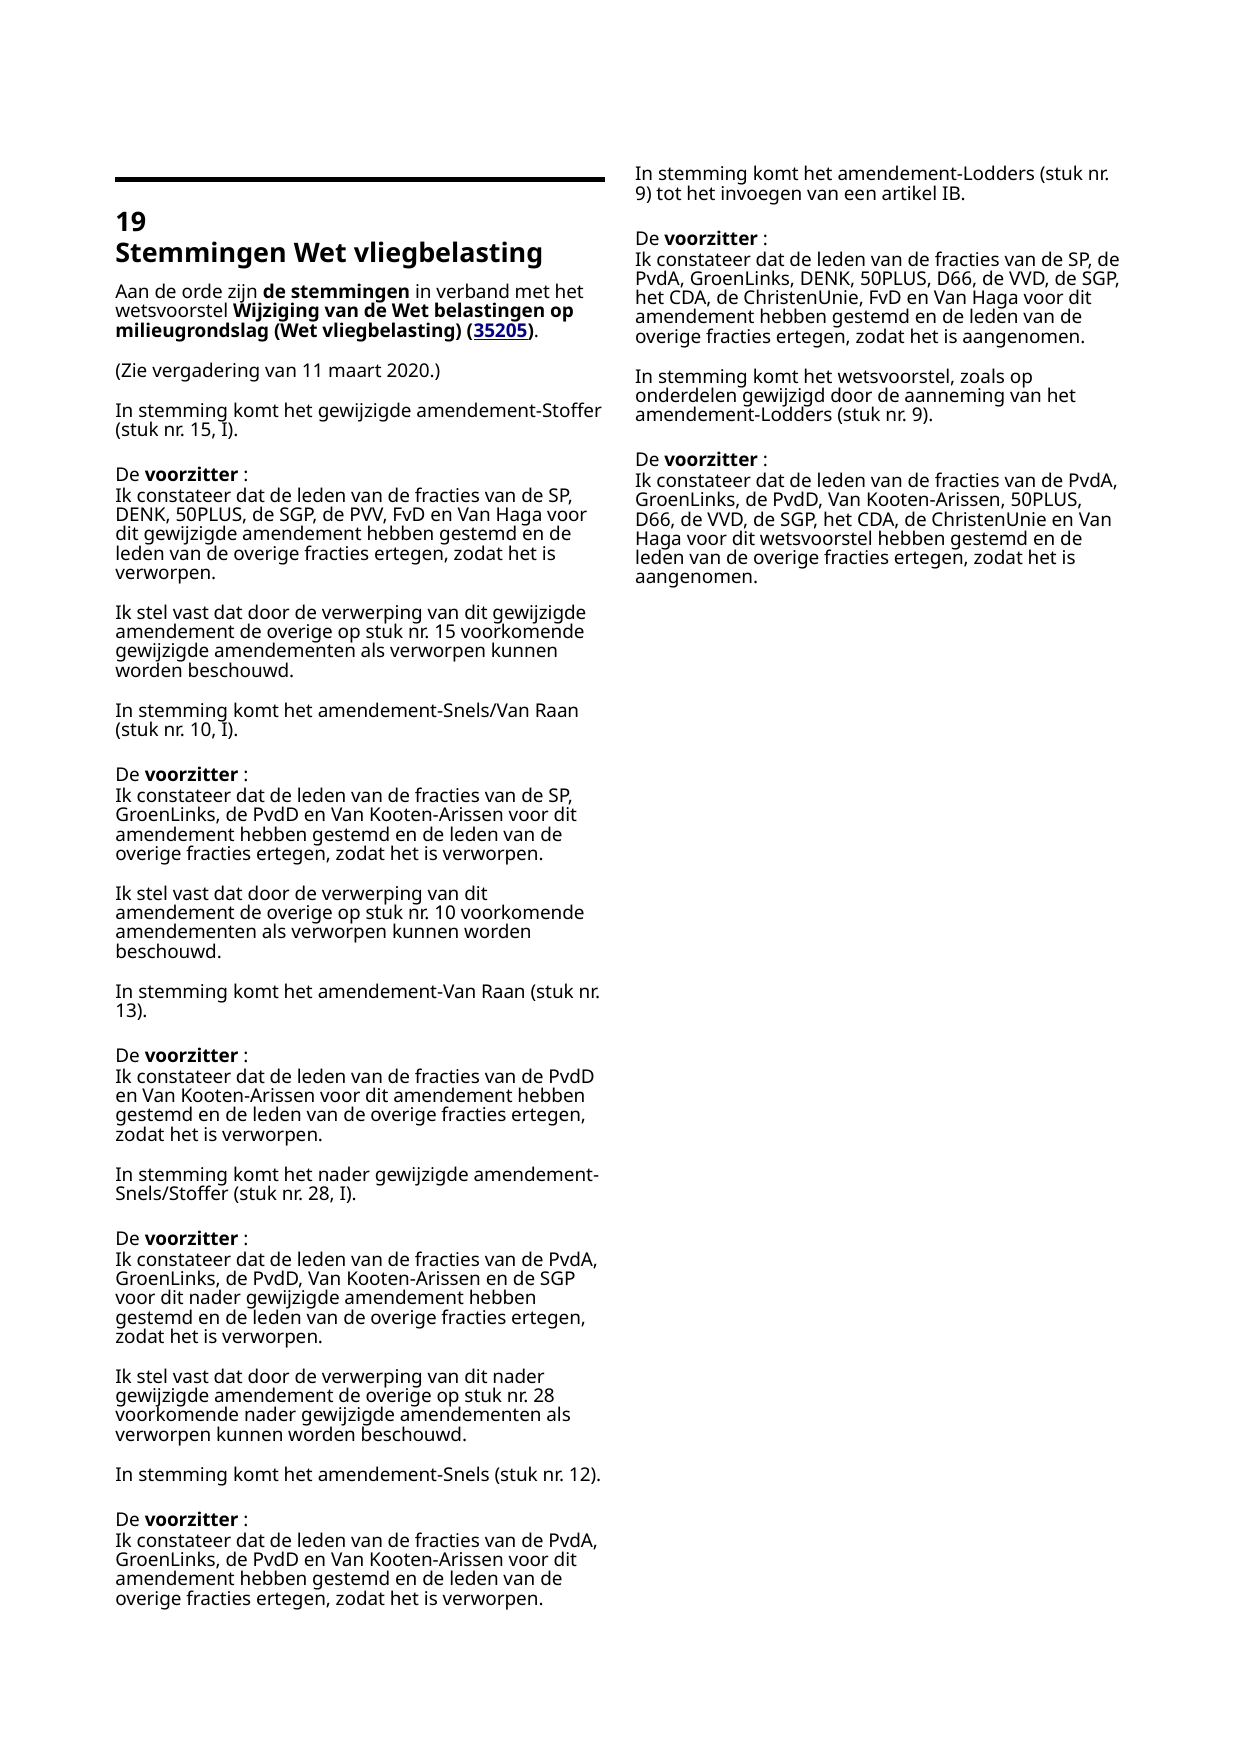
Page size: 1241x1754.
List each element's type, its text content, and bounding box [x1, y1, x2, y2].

text Ik constateer dat de leden van de fracties van de SP, GroenLinks, de PvdD en Van Kooten-Arissen voor dit amendement hebben gestemd en de leden van de overige fracties ertegen, zodat het is verworpen. [115, 787, 605, 864]
text In stemming komt het nader gewijzigde amendement-Snels/Stoffer (stuk nr. 28, I). [115, 1166, 605, 1204]
text In stemming komt het amendement-Lodders (stuk nr. 9) tot het invoegen van een artikel IB. [635, 165, 1125, 204]
text De voorzitter : [115, 1042, 605, 1068]
text De voorzitter : [115, 1225, 605, 1251]
text Ik stel vast dat door de verwerping van dit gewijzigde amendement de overige op stuk nr. 15 voorkomende gewijzigde amendementen als verworpen kunnen worden beschouwd. [115, 604, 605, 681]
text Stemmingen Wet vliegbelasting [115, 239, 605, 283]
text In stemming komt het amendement-Van Raan (stuk nr. 13). [115, 983, 605, 1021]
text Ik stel vast dat door de verwerping van dit nader gewijzigde amendement de overige op stuk nr. 28 voorkomende nader gewijzigde amendementen als verworpen kunnen worden beschouwd. [115, 1368, 605, 1445]
text Ik constateer dat de leden van de fracties van de PvdD en Van Kooten-Arissen voor dit amendement hebben gestemd en de leden van de overige fracties ertegen, zodat het is verworpen. [115, 1068, 605, 1145]
text Ik constateer dat de leden van de fracties van de PvdA, GroenLinks, de PvdD, Van Kooten-Arissen, 50PLUS, D66, de VVD, de SGP, het CDA, de ChristenUnie en Van Haga voor dit wetsvoorstel hebben gestemd en de leden van de overige fracties ertegen, zodat het is aangenomen. [635, 472, 1125, 588]
text 19 [115, 203, 605, 239]
text In stemming komt het gewijzigde amendement-Stoffer (stuk nr. 15, I). [115, 402, 605, 440]
text In stemming komt het amendement-Snels (stuk nr. 12). [115, 1466, 605, 1485]
text Ik constateer dat de leden van de fracties van de SP, de PvdA, GroenLinks, DENK, 50PLUS, D66, de VVD, de SGP, het CDA, de ChristenUnie, FvD en Van Haga voor dit amendement hebben gestemd en de leden van de overige fracties ertegen, zodat het is aangenomen. [635, 251, 1125, 347]
text Ik constateer dat de leden van de fracties van de SP, DENK, 50PLUS, de SGP, de PVV, FvD en Van Haga voor dit gewijzigde amendement hebben gestemd en de leden van de overige fracties ertegen, zodat het is verworpen. [115, 487, 605, 583]
text Ik constateer dat de leden van de fracties van de PvdA, GroenLinks, de PvdD, Van Kooten-Arissen en de SGP voor dit nader gewijzigde amendement hebben gestemd en de leden van de overige fracties ertegen, zodat het is verworpen. [115, 1251, 605, 1347]
text De voorzitter : [115, 461, 605, 487]
text In stemming komt het wetsvoorstel, zoals op onderdelen gewijzigd door de aanneming van het amendement-Lodders (stuk nr. 9). [635, 368, 1125, 426]
text Ik stel vast dat door de verwerping van dit amendement de overige op stuk nr. 10 voorkomende amendementen als verworpen kunnen worden beschouwd. [115, 885, 605, 962]
text (Zie vergadering van 11 maart 2020.) [115, 362, 605, 381]
text Aan de orde zijn de stemmingen in verband met het wetsvoorstel Wijziging van de Wet belastingen op milieugrondslag (Wet vliegbelasting) (35205). [115, 283, 605, 341]
text De voorzitter : [115, 761, 605, 787]
text De voorzitter : [635, 225, 1125, 251]
text In stemming komt het amendement-Snels/Van Raan (stuk nr. 10, I). [115, 702, 605, 740]
text De voorzitter : [115, 1506, 605, 1532]
text De voorzitter : [635, 446, 1125, 472]
text Ik constateer dat de leden van de fracties van de PvdA, GroenLinks, de PvdD en Van Kooten-Arissen voor dit amendement hebben gestemd en de leden van de overige fracties ertegen, zodat het is verworpen. [115, 1532, 605, 1609]
